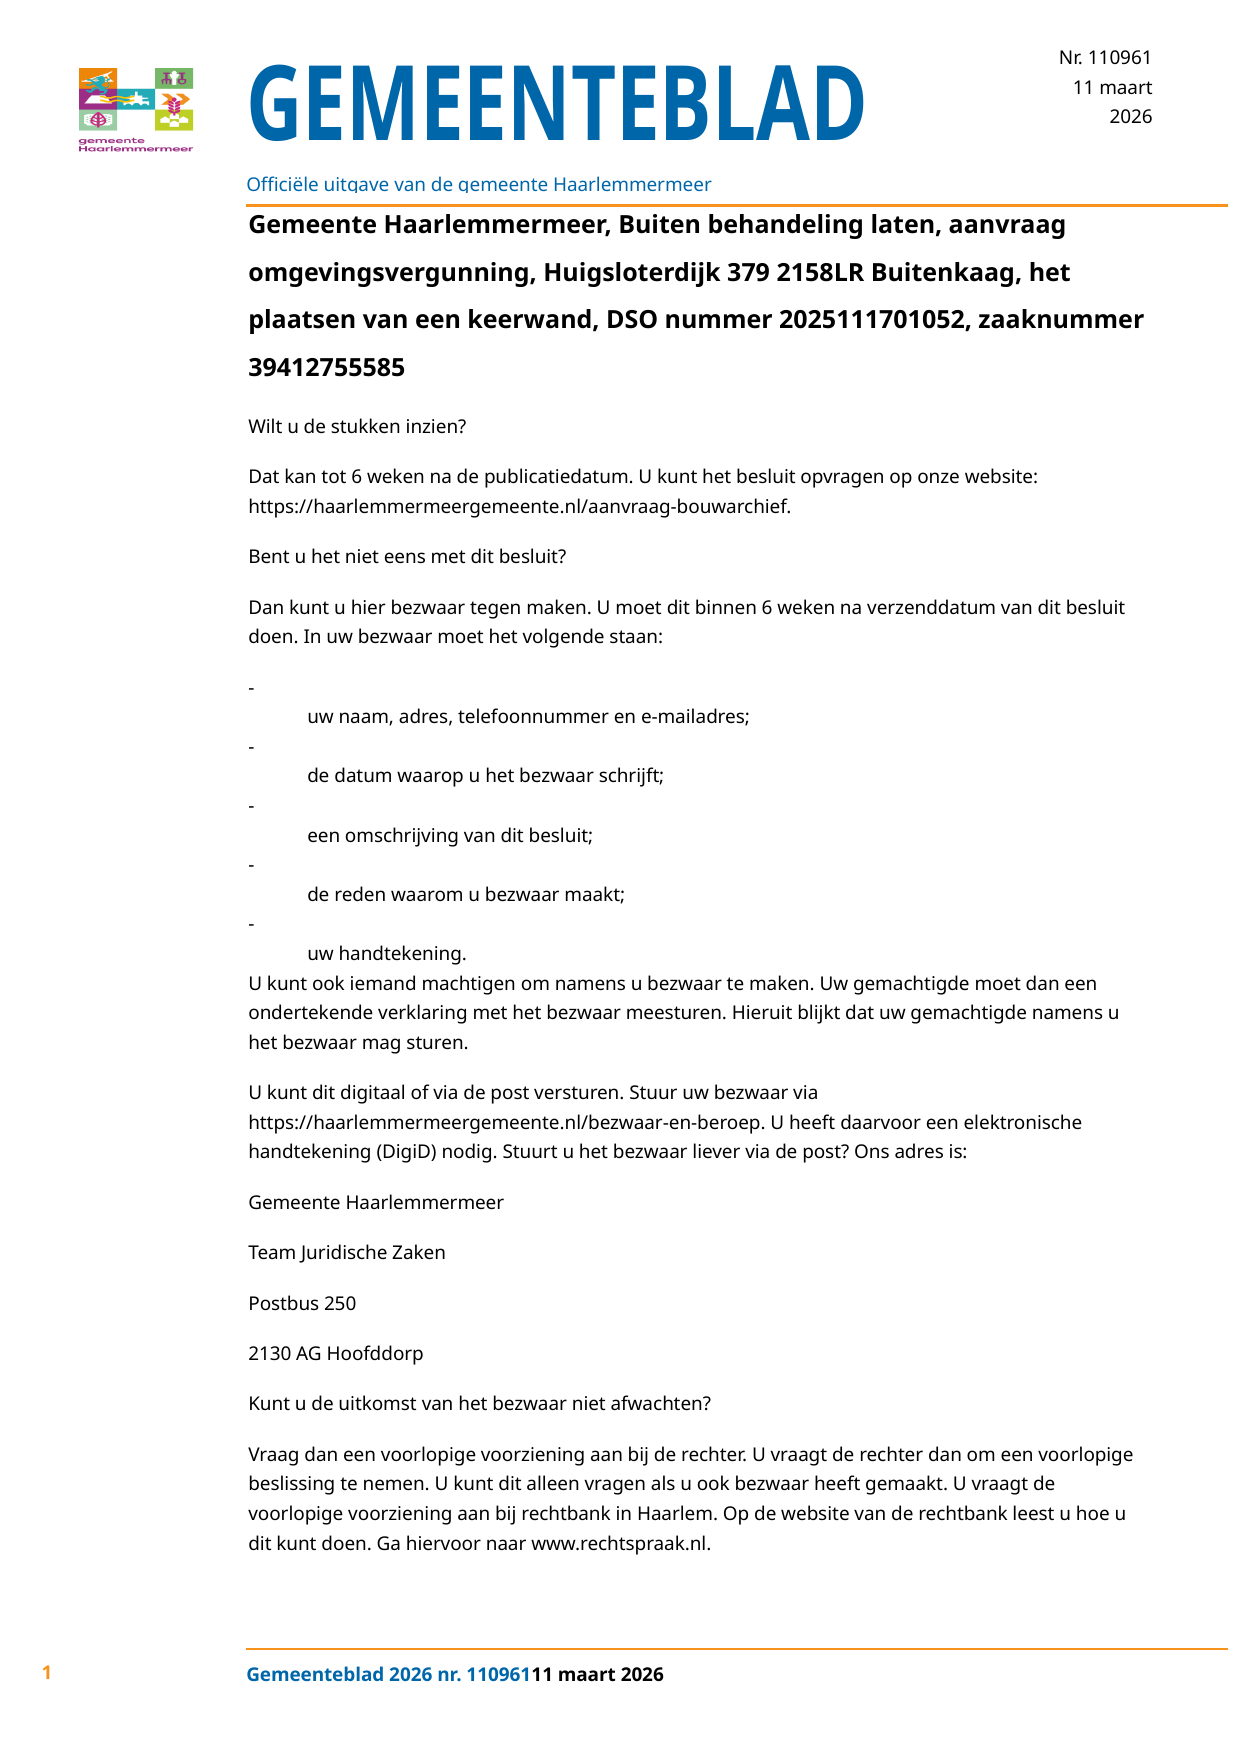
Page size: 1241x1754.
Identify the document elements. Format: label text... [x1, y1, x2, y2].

text Gemeente Haarlemmermeer, Buiten behandeling laten, aanvraag omgevingsvergunning, Huigsloterdijk 379 2158LR Buitenkaag, het plaatsen van een keerwand, DSO nummer 2025111701052, zaaknummer 39412755585 [248, 207, 1152, 384]
list uw handtekening. [248, 940, 1152, 966]
list de reden waarom u bezwaar maakt; [248, 881, 1152, 907]
text 2130 AG Hoofddorp [248, 1340, 1152, 1366]
text Bent u het niet eens met dit besluit? [248, 543, 1152, 569]
list de datum waarop u het bezwaar schrijft; [248, 763, 1152, 788]
list een omschrijving van dit besluit; [248, 822, 1152, 848]
text Postbus 250 [248, 1290, 1152, 1316]
text Wilt u de stukken inzien? [248, 413, 1152, 439]
text Team Juridische Zaken [248, 1239, 1152, 1265]
list uw naam, adres, telefoonnummer en e-mailadres; [248, 703, 1152, 729]
text Gemeente Haarlemmermeer [248, 1189, 1152, 1215]
text Kunt u de uitkomst van het bezwaar niet afwachten? [248, 1391, 1152, 1416]
text Dat kan tot 6 weken na de publicatiedatum. U kunt het besluit opvragen op onze website: https://haarlemmermeergemeente.nl/aanvraag-bouwarchief. [248, 463, 1152, 519]
text U kunt ook iemand machtigen om namens u bezwaar te maken. Uw gemachtigde moet dan een ondertekende verklaring met het bezwaar meesturen. Hieruit blijkt dat uw gemachtigde namens u het bezwaar mag sturen. [248, 970, 1152, 1055]
text Dan kunt u hier bezwaar tegen maken. U moet dit binnen 6 weken na verzenddatum van dit besluit doen. In uw bezwaar moet het volgende staan: [248, 594, 1152, 649]
picture [41, 47, 231, 172]
text U kunt dit digitaal of via de post versturen. Stuur uw bezwaar via https://haarlemmermeergemeente.nl/bezwaar-en-beroep. U heeft daarvoor een elektronische handtekening (DigiD) nodig. Stuurt u het bezwaar liever via de post? Ons adres is: [248, 1079, 1152, 1164]
text Vraag dan een voorlopige voorziening aan bij de rechter. U vraagt de rechter dan om een voorlopige beslissing te nemen. U kunt dit alleen vragen als u ook bezwaar heeft gemaakt. U vraagt de voorlopige voorziening aan bij rechtbank in Haarlem. Op de website van de rechtbank leest u hoe u dit kunt doen. Ga hiervoor naar www.rechtspraak.nl. [248, 1441, 1152, 1556]
